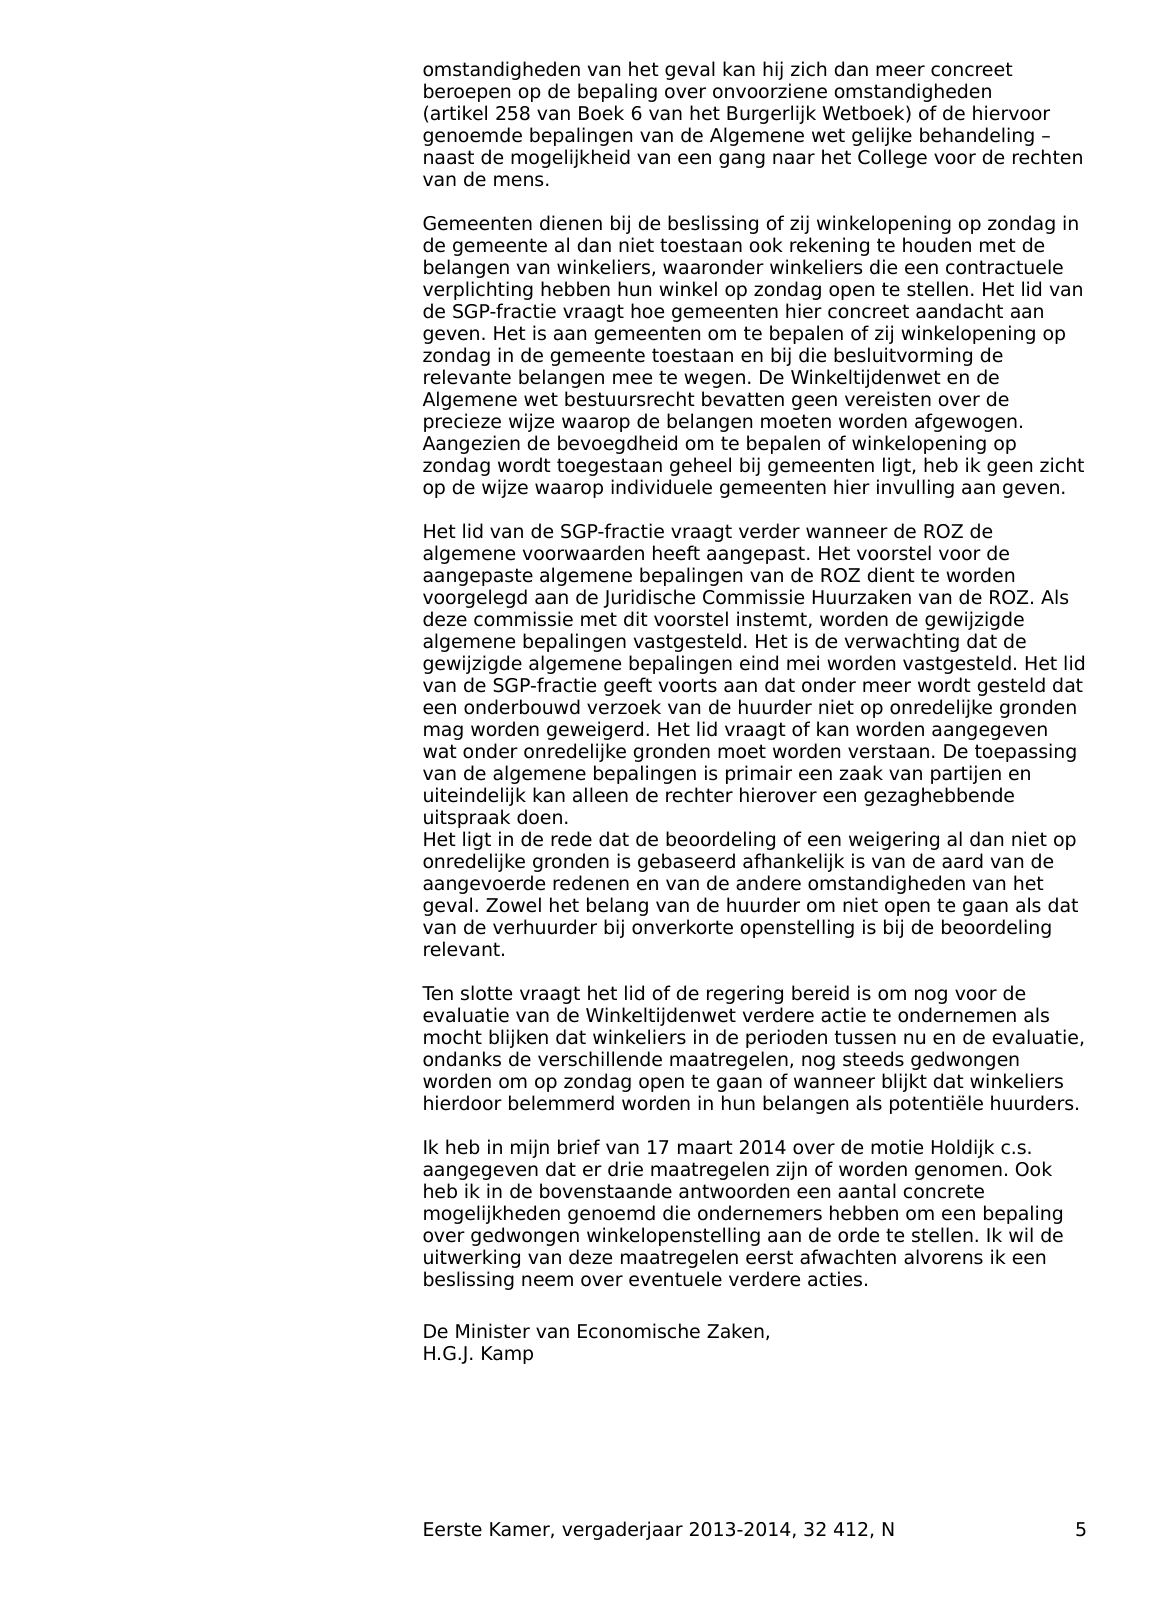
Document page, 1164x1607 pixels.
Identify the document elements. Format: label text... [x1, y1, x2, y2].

text De Minister van Economische Zaken, H.G.J. Kamp [422, 1321, 1087, 1365]
text Gemeenten dienen bij de beslissing of zij winkelopening op zondag in de gemeente al dan niet toestaan ook rekening te houden met de belangen van winkeliers, waaronder winkeliers die een contractuele verplichting hebben hun winkel op zondag open te stellen. Het lid van de SGP-fractie vraagt hoe gemeenten hier concreet aandacht aan geven. Het is aan gemeenten om te bepalen of zij winkelopening op zondag in de gemeente toestaan en bij die besluitvorming de relevante belangen mee te wegen. De Winkeltijdenwet en de Algemene wet bestuursrecht bevatten geen vereisten over de precieze wijze waarop de belangen moeten worden afgewogen. Aangezien de bevoegdheid om te bepalen of winkelopening op zondag wordt toegestaan geheel bij gemeenten ligt, heb ik geen zicht op de wijze waarop individuele gemeenten hier invulling aan geven. [422, 213, 1087, 499]
text Het ligt in de rede dat de beoordeling of een weigering al dan niet op onredelijke gronden is gebaseerd afhankelijk is van de aard van de aangevoerde redenen en van de andere omstandigheden van het geval. Zowel het belang van de huurder om niet open te gaan als dat van de verhuurder bij onverkorte openstelling is bij de beoordeling relevant. [422, 829, 1087, 961]
text Het lid van de SGP-fractie vraagt verder wanneer de ROZ de algemene voorwaarden heeft aangepast. Het voorstel voor de aangepaste algemene bepalingen van de ROZ dient te worden voorgelegd aan de Juridische Commissie Huurzaken van de ROZ. Als deze commissie met dit voorstel instemt, worden de gewijzigde algemene bepalingen vastgesteld. Het is de verwachting dat de gewijzigde algemene bepalingen eind mei worden vastgesteld. Het lid van de SGP-fractie geeft voorts aan dat onder meer wordt gesteld dat een onderbouwd verzoek van de huurder niet op onredelijke gronden mag worden geweigerd. Het lid vraagt of kan worden aangegeven wat onder onredelijke gronden moet worden verstaan. De toepassing van de algemene bepalingen is primair een zaak van partijen en uiteindelijk kan alleen de rechter hierover een gezaghebbende uitspraak doen. [422, 521, 1087, 829]
text Ten slotte vraagt het lid of de regering bereid is om nog voor de evaluatie van de Winkeltijdenwet verdere actie te ondernemen als mocht blijken dat winkeliers in de perioden tussen nu en de evaluatie, ondanks de verschillende maatregelen, nog steeds gedwongen worden om op zondag open te gaan of wanneer blijkt dat winkeliers hierdoor belemmerd worden in hun belangen als potentiële huurders. [422, 983, 1087, 1115]
text Ik heb in mijn brief van 17 maart 2014 over de motie Holdijk c.s. aangegeven dat er drie maatregelen zijn of worden genomen. Ook heb ik in de bovenstaande antwoorden een aantal concrete mogelijkheden genoemd die ondernemers hebben om een bepaling over gedwongen winkelopenstelling aan de orde te stellen. Ik wil de uitwerking van deze maatregelen eerst afwachten alvorens ik een beslissing neem over eventuele verdere acties. [422, 1137, 1087, 1291]
text omstandigheden van het geval kan hij zich dan meer concreet beroepen op de bepaling over onvoorziene omstandigheden (artikel 258 van Boek 6 van het Burgerlijk Wetboek) of de hiervoor genoemde bepalingen van de Algemene wet gelijke behandeling – naast de mogelijkheid van een gang naar het College voor de rechten van de mens. [422, 59, 1087, 191]
